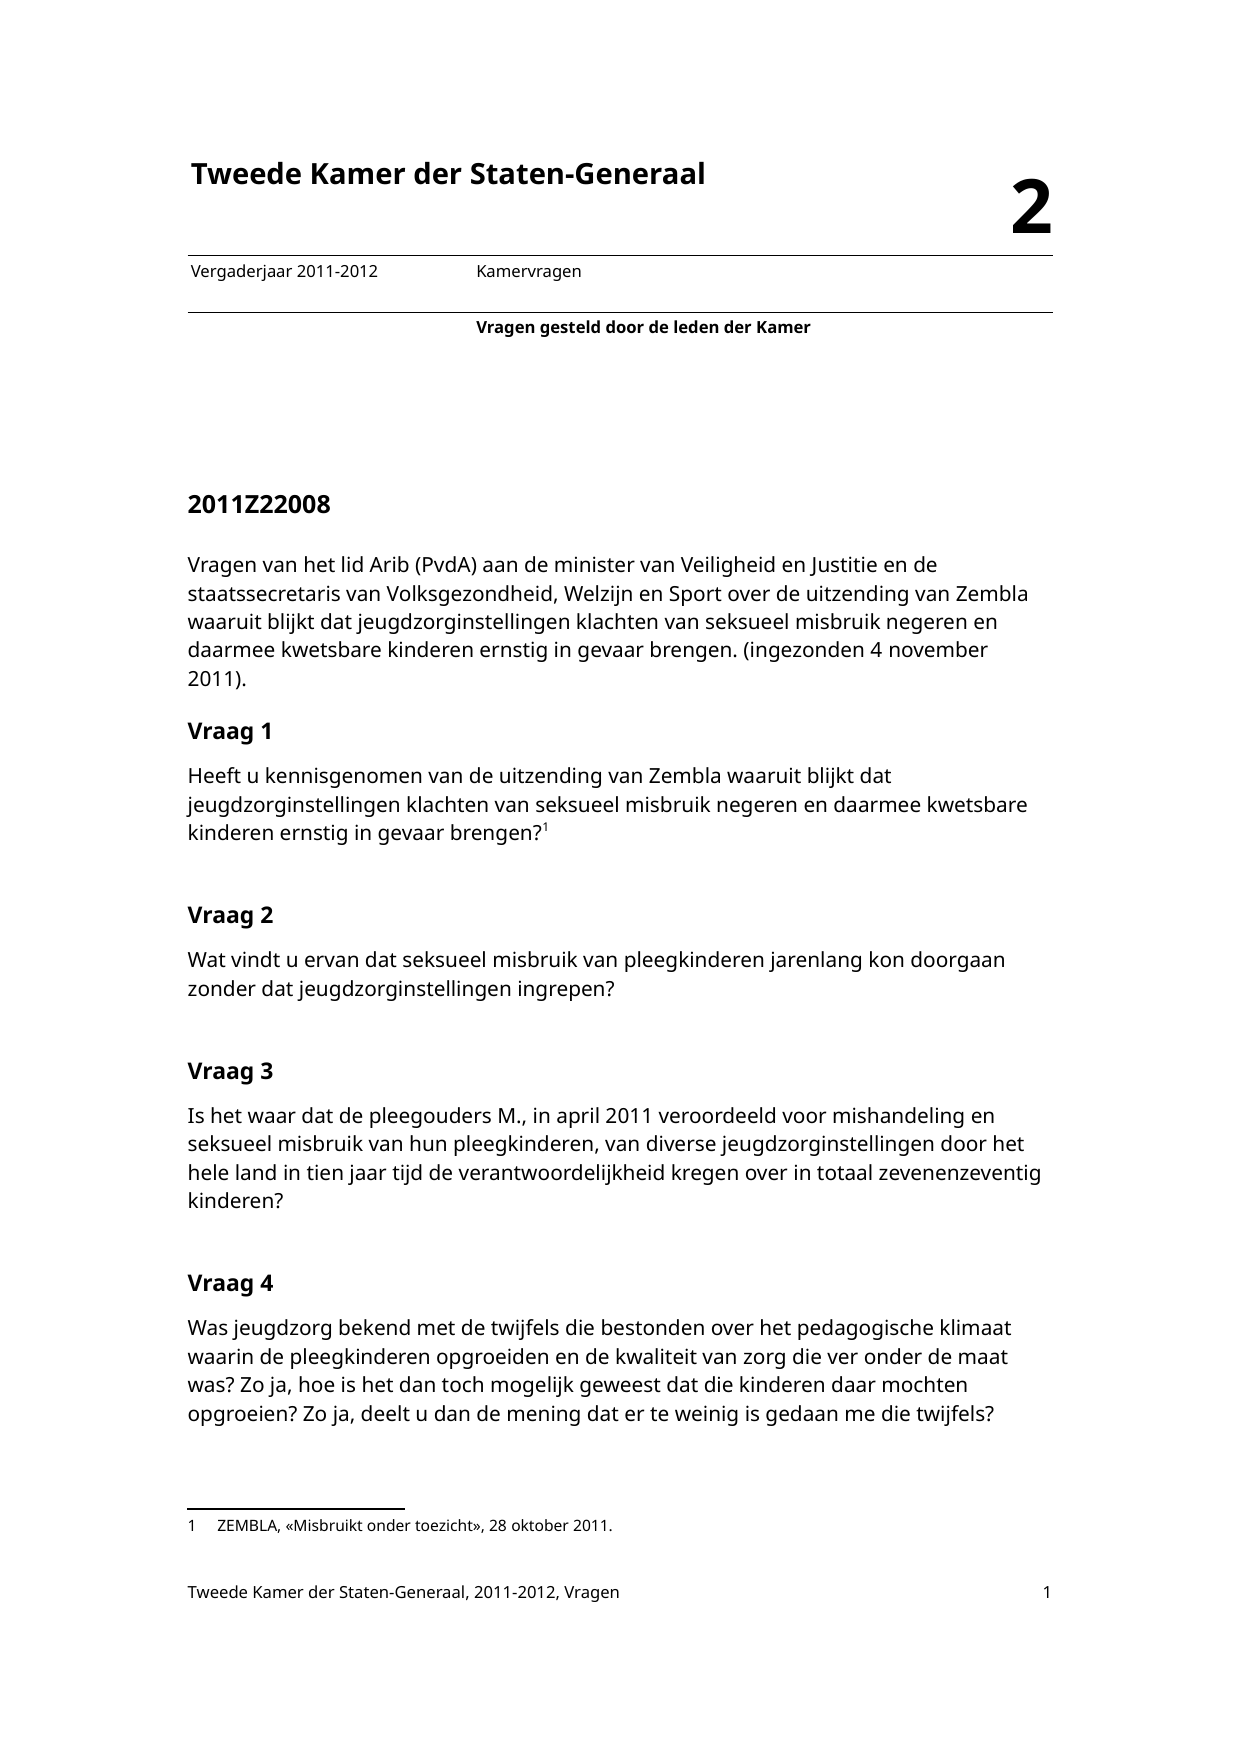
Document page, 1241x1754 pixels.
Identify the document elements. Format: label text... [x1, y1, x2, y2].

text Was jeugdzorg bekend met de twijfels die bestonden over het pedagogische klimaat waarin de pleegkinderen opgroeiden en de kwaliteit van zorg die ver onder de maat was? Zo ja, hoe is het dan toch mogelijk geweest dat die kinderen daar mochten opgroeien? Zo ja, deelt u dan de mening dat er te weinig is gedaan me die twijfels? [187, 1313, 1053, 1427]
table_cell [188, 313, 473, 339]
table_header Tweede Kamer der Staten-Generaal [188, 150, 879, 255]
table_cell Vergaderjaar 2011-2012 [188, 256, 473, 312]
subtitle Vraag 2 [187, 899, 1053, 930]
text ZEMBLA, «Misbruikt onder toezicht», 28 oktober 2011. [187, 1508, 1053, 1536]
table_cell Vragen gesteld door de leden der Kamer [473, 313, 1053, 339]
text Vragen van het lid Arib (PvdA) aan de minister van Veiligheid en Justitie en de staatssecretaris van Volksgezondheid, Welzijn en Sport over de uitzending van Zembla waaruit blijkt dat jeugdzorginstellingen klachten van seksueel misbruik negeren en daarmee kwetsbare kinderen ernstig in gevaar brengen. (ingezonden 4 november 2011). [187, 550, 1053, 692]
subtitle Vraag 4 [187, 1267, 1053, 1298]
text Is het waar dat de pleegouders M., in april 2011 veroordeeld voor mishandeling en seksueel misbruik van hun pleegkinderen, van diverse jeugdzorginstellingen door het hele land in tien jaar tijd de verantwoordelijkheid kregen over in totaal zevenenzeventig kinderen? [187, 1101, 1053, 1215]
text 2011Z22008 [187, 487, 1053, 521]
table_header 2 [880, 150, 1053, 255]
table_cell Kamervragen [473, 256, 1053, 312]
subtitle Vraag 1 [187, 715, 1053, 746]
text Heeft u kennisgenomen van de uitzending van Zembla waaruit blijkt dat jeugdzorginstellingen klachten van seksueel misbruik negeren en daarmee kwetsbare kinderen ernstig in gevaar brengen? [187, 761, 1053, 847]
subtitle Vraag 3 [187, 1055, 1053, 1086]
text Wat vindt u ervan dat seksueel misbruik van pleegkinderen jarenlang kon doorgaan zonder dat jeugdzorginstellingen ingrepen? [187, 945, 1053, 1002]
